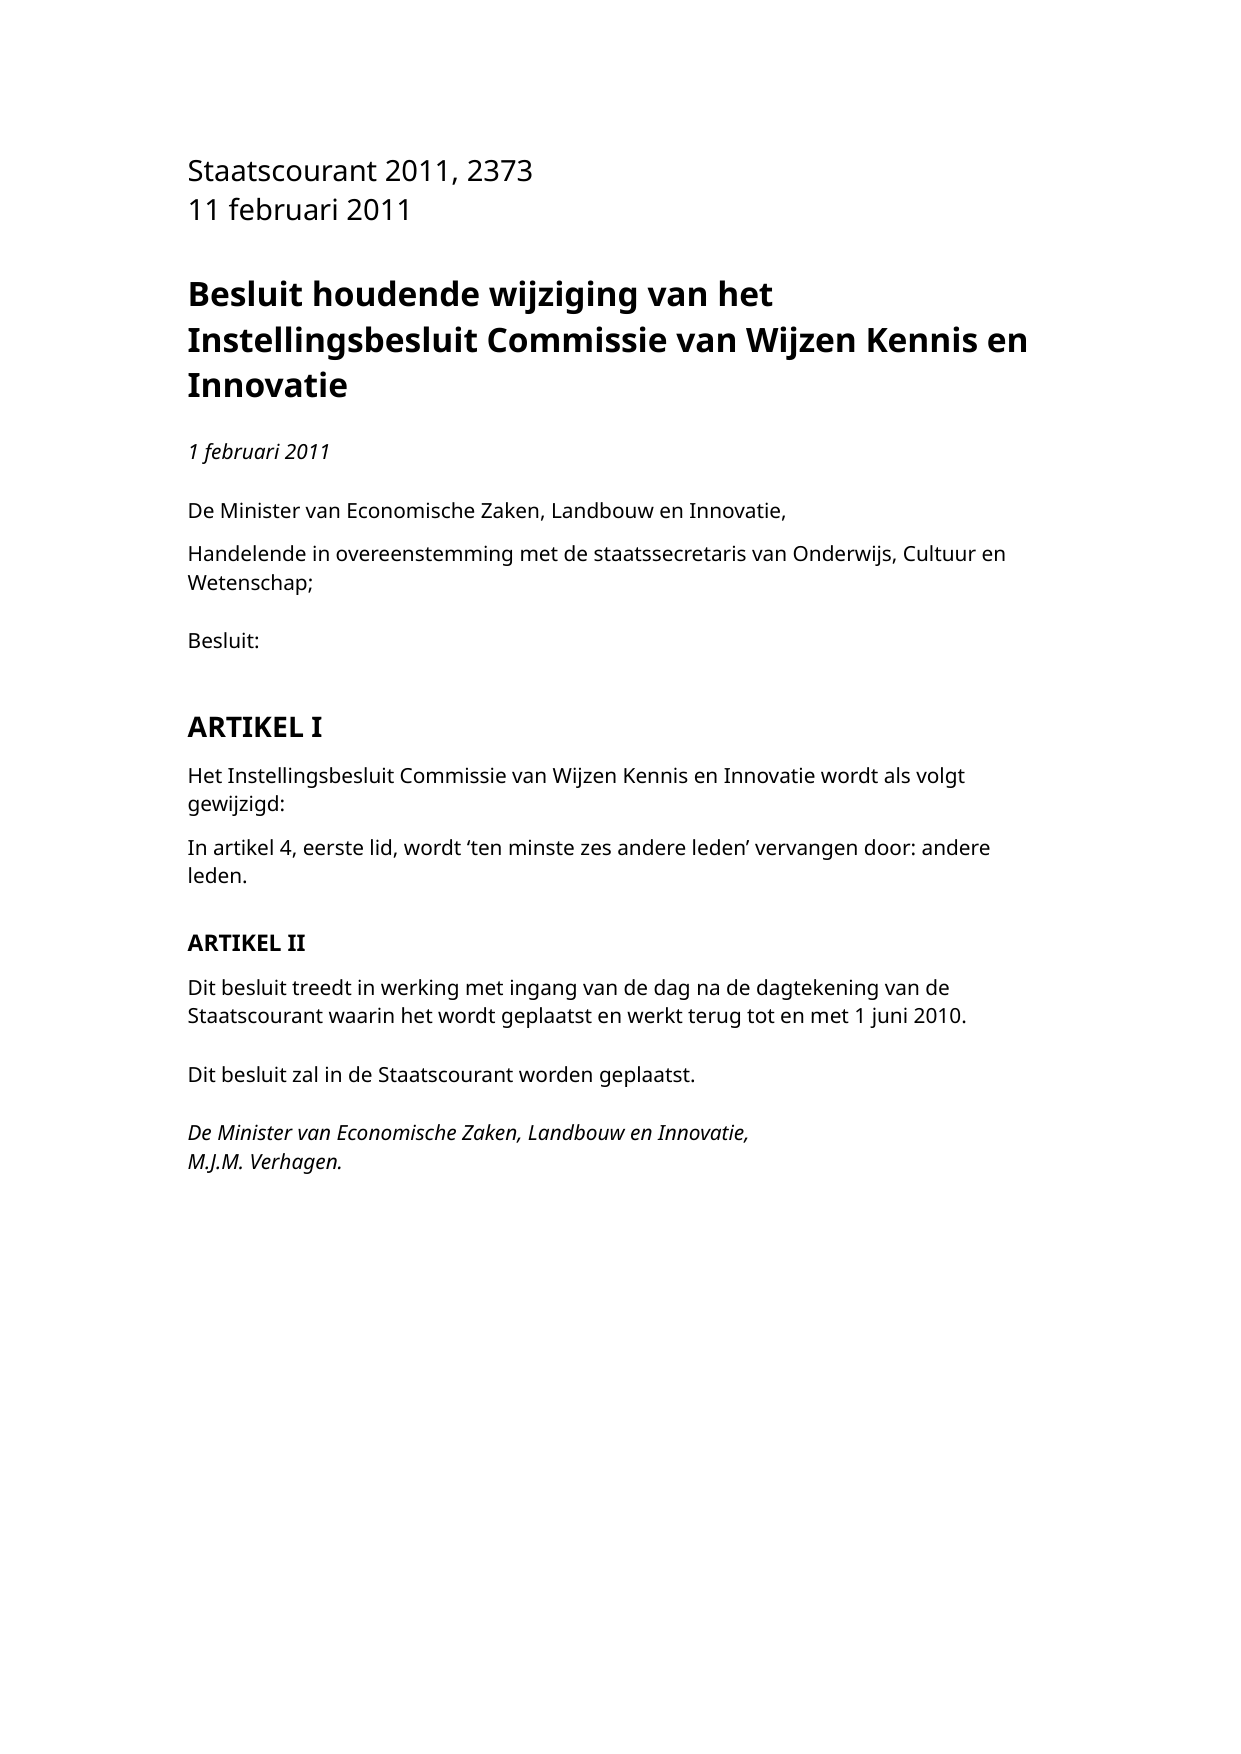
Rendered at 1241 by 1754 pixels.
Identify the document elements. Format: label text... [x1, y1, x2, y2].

text 1 februari 2011 [187, 437, 1053, 466]
text Dit besluit treedt in werking met ingang van de dag na de dagtekening van de Staatscourant waarin het wordt geplaatst en werkt terug tot en met 1 juni 2010. [187, 973, 1053, 1030]
text Dit besluit zal in de Staatscourant worden geplaatst. [187, 1060, 1053, 1088]
subtitle ARTIKEL I [187, 707, 1053, 746]
text M.J.M. Verhagen. [187, 1147, 1053, 1175]
text De Minister van Economische Zaken, Landbouw en Innovatie, [187, 496, 1053, 524]
subtitle ARTIKEL II [187, 927, 1053, 958]
text Het Instellingsbesluit Commissie van Wijzen Kennis en Innovatie wordt als volgt gewijzigd: [187, 761, 1053, 818]
text Staatscourant 2011, 2373 [187, 150, 1053, 190]
text Handelende in overeenstemming met de staatssecretaris van Onderwijs, Cultuur en Wetenschap; [187, 539, 1053, 596]
subtitle Besluit houdende wijziging van het Instellingsbesluit Commissie van Wijzen Kennis en Innovatie [187, 271, 1053, 407]
text Besluit: [187, 626, 1053, 654]
text In artikel 4, eerste lid, wordt ‘ten minste zes andere leden’ vervangen door: andere leden. [187, 833, 1053, 889]
text De Minister van Economische Zaken, Landbouw en Innovatie, [187, 1118, 1053, 1147]
text 11 februari 2011 [187, 190, 1053, 229]
